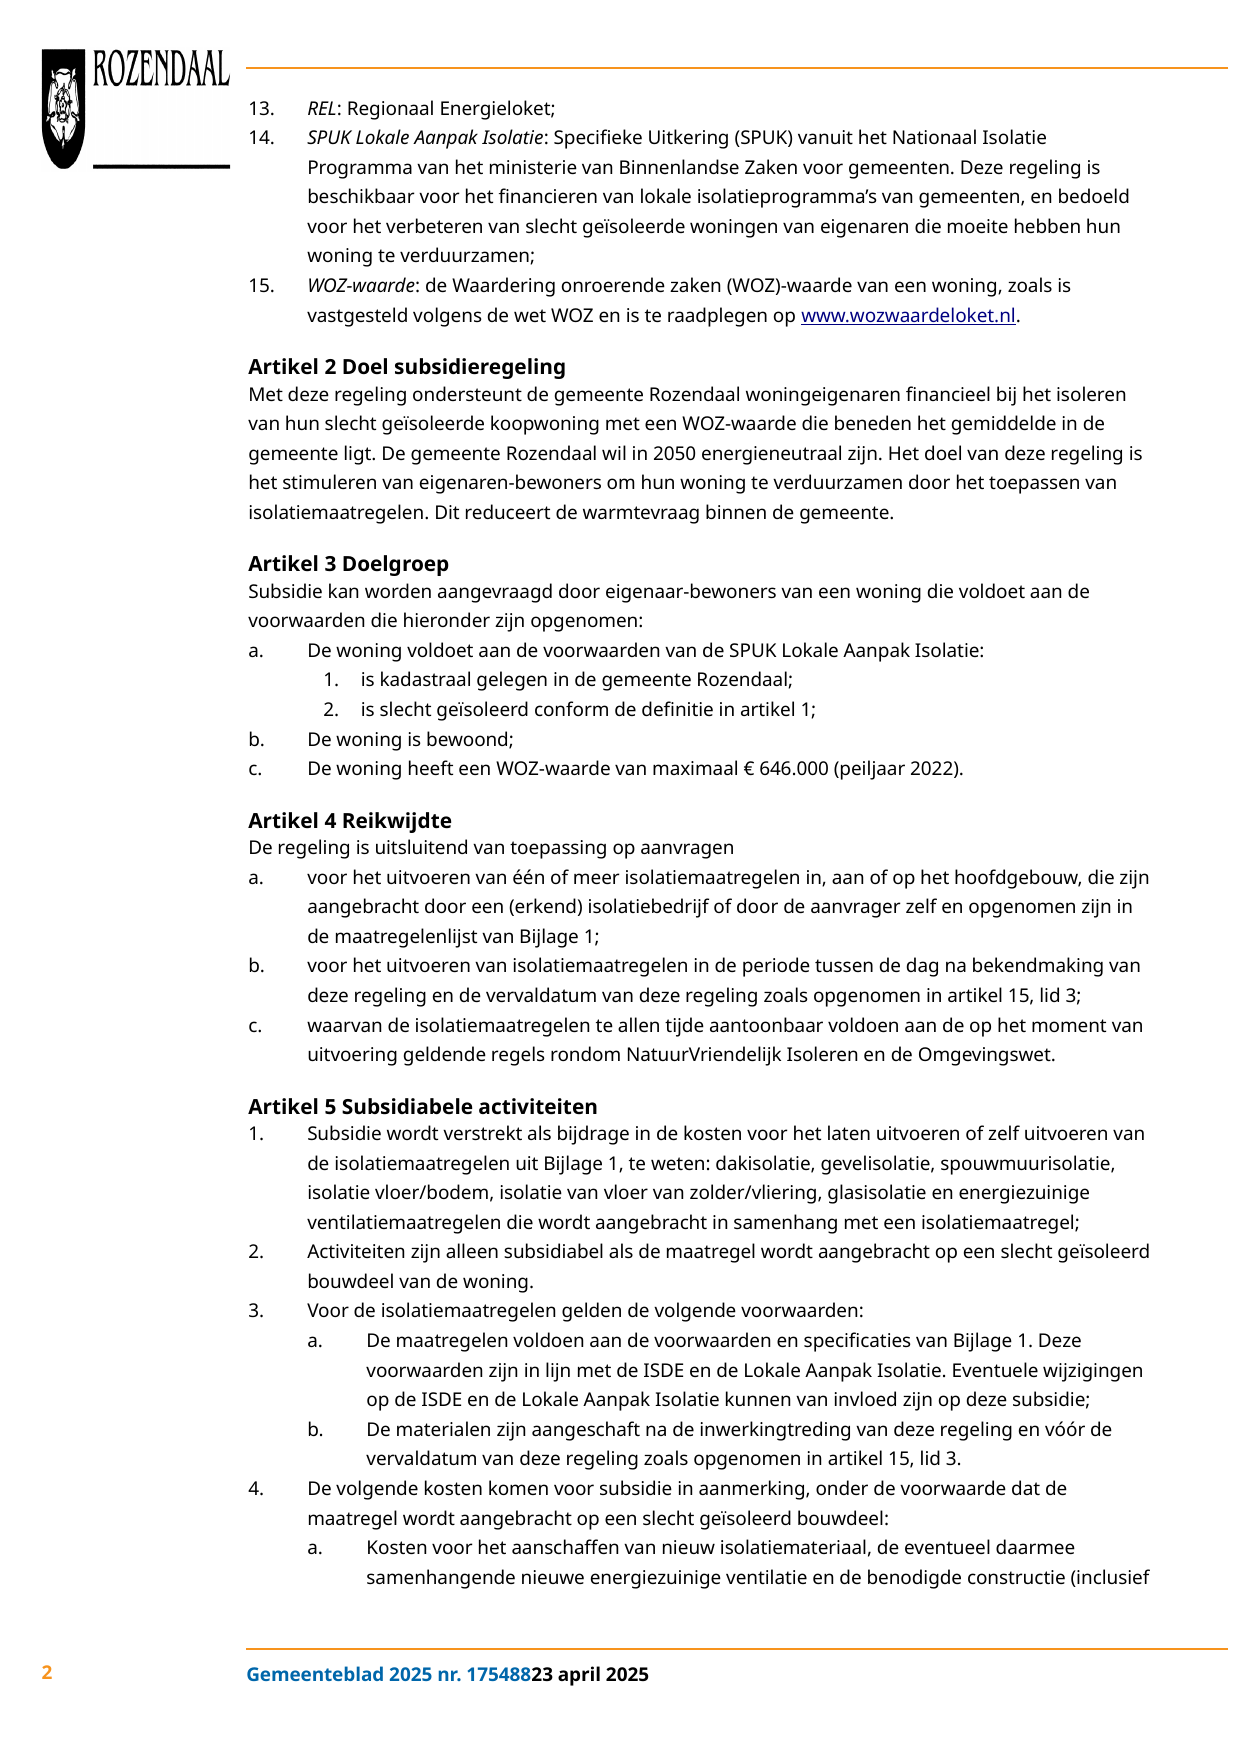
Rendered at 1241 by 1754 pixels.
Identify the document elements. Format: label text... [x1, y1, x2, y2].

list De woning voldoet aan de voorwaarden van de SPUK Lokale Aanpak Isolatie: [248, 637, 1152, 663]
list REL: Regionaal Energieloket; [248, 95, 1152, 121]
text Subsidie kan worden aangevraagd door eigenaar-bewoners van een woning die voldoet aan de voorwaarden die hieronder zijn opgenomen: [248, 578, 1152, 633]
list Activiteiten zijn alleen subsidiabel als de maatregel wordt aangebracht op een slecht geïsoleerd bouwdeel van de woning. [248, 1238, 1152, 1294]
list De materialen zijn aangeschaft na de inwerkingtreding van deze regeling en vóór de vervaldatum van deze regeling zoals opgenomen in artikel 15, lid 3. [307, 1416, 1152, 1471]
list is kadastraal gelegen in de gemeente Rozendaal; [323, 667, 1152, 692]
list De maatregelen voldoen aan de voorwaarden en specificaties van Bijlage 1. Deze voorwaarden zijn in lijn met de ISDE en de Lokale Aanpak Isolatie. Eventuele wijzigingen op de ISDE en de Lokale Aanpak Isolatie kunnen van invloed zijn op deze subsidie; [307, 1327, 1152, 1412]
text Artikel 5 Subsidiabele activiteiten [248, 1092, 1152, 1120]
list voor het uitvoeren van isolatiemaatregelen in de periode tussen de dag na bekendmaking van deze regeling en de vervaldatum van deze regeling zoals opgenomen in artikel 15, lid 3; [248, 953, 1152, 1008]
list De woning heeft een WOZ-waarde van maximaal € 646.000 (peiljaar 2022). [248, 755, 1152, 781]
text De regeling is uitsluitend van toepassing op aanvragen [248, 834, 1152, 860]
text Met deze regeling ondersteunt de gemeente Rozendaal woningeigenaren financieel bij het isoleren van hun slecht geïsoleerde koopwoning met een WOZ-waarde die beneden het gemiddelde in de gemeente ligt. De gemeente Rozendaal wil in 2050 energieneutraal zijn. Het doel van deze regeling is het stimuleren van eigenaren-bewoners om hun woning te verduurzamen door het toepassen van isolatiemaatregelen. Dit reduceert de warmtevraag binnen de gemeente. [248, 381, 1152, 525]
list Subsidie wordt verstrekt als bijdrage in de kosten voor het laten uitvoeren of zelf uitvoeren van de isolatiemaatregelen uit Bijlage 1, te weten: dakisolatie, gevelisolatie, spouwmuurisolatie, isolatie vloer/bodem, isolatie van vloer van zolder/vliering, glasisolatie en energiezuinige ventilatiemaatregelen die wordt aangebracht in samenhang met een isolatiemaatregel; [248, 1120, 1152, 1235]
list voor het uitvoeren van één of meer isolatiemaatregelen in, aan of op het hoofdgebouw, die zijn aangebracht door een (erkend) isolatiebedrijf of door de aanvrager zelf en opgenomen zijn in de maatregelenlijst van Bijlage 1; [248, 864, 1152, 949]
text Artikel 3 Doelgroep [248, 549, 1152, 578]
list SPUK Lokale Aanpak Isolatie: Specifieke Uitkering (SPUK) vanuit het Nationaal Isolatie Programma van het ministerie van Binnenlandse Zaken voor gemeenten. Deze regeling is beschikbaar voor het financieren van lokale isolatieprogramma’s van gemeenten, en bedoeld voor het verbeteren van slecht geïsoleerde woningen van eigenaren die moeite hebben hun woning te verduurzamen; [248, 124, 1152, 268]
list De volgende kosten komen voor subsidie in aanmerking, onder de voorwaarde dat de maatregel wordt aangebracht op een slecht geïsoleerd bouwdeel: [248, 1475, 1152, 1531]
list is slecht geïsoleerd conform de definitie in artikel 1; [323, 696, 1152, 722]
list Voor de isolatiemaatregelen gelden de volgende voorwaarden: [248, 1298, 1152, 1323]
picture [41, 47, 231, 172]
list WOZ-waarde: de Waardering onroerende zaken (WOZ)-waarde van een woning, zoals is vastgesteld volgens de wet WOZ en is te raadplegen op www.wozwaardeloket.nl. [248, 272, 1152, 328]
list waarvan de isolatiemaatregelen te allen tijde aantoonbaar voldoen aan de op het moment van uitvoering geldende regels rondom NatuurVriendelijk Isoleren en de Omgevingswet. [248, 1012, 1152, 1067]
text Artikel 4 Reikwijdte [248, 806, 1152, 834]
text Artikel 2 Doel subsidieregeling [248, 352, 1152, 381]
list Kosten voor het aanschaffen van nieuw isolatiemateriaal, de eventueel daarmee samenhangende nieuwe energiezuinige ventilatie en de benodigde constructie (inclusief [307, 1534, 1152, 1590]
list De woning is bewoond; [248, 726, 1152, 752]
